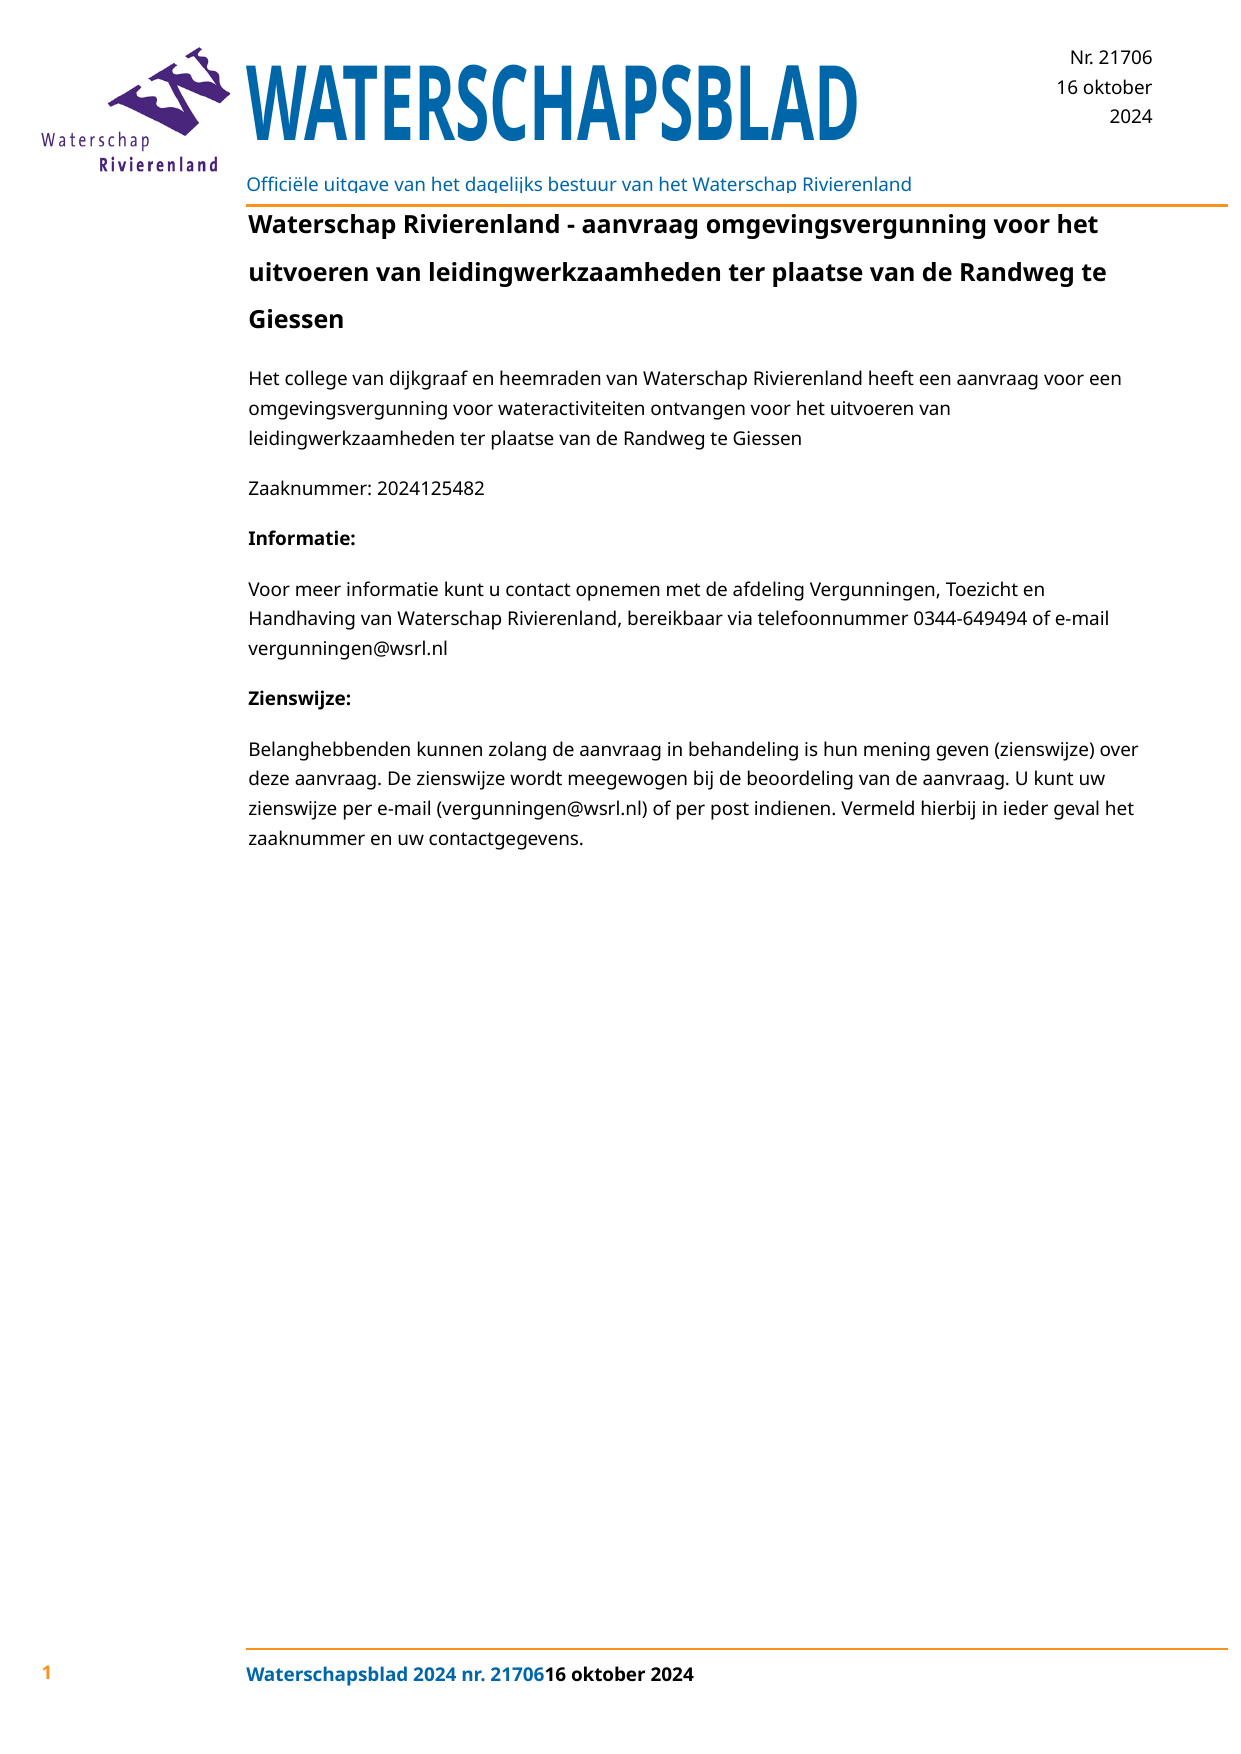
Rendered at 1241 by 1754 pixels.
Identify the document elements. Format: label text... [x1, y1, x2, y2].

text Zienswijze: [248, 686, 1152, 711]
text Belanghebbenden kunnen zolang de aanvraag in behandeling is hun mening geven (zienswijze) over deze aanvraag. De zienswijze wordt meegewogen bij de beoordeling van de aanvraag. U kunt uw zienswijze per e-mail (vergunningen@wsrl.nl) of per post indienen. Vermeld hierbij in ieder geval het zaaknummer en uw contactgegevens. [248, 736, 1152, 850]
text Voor meer informatie kunt u contact opnemen met de afdeling Vergunningen, Toezicht en Handhaving van Waterschap Rivierenland, bereikbaar via telefoonnummer 0344-649494 of e-mail vergunningen@wsrl.nl [248, 576, 1152, 661]
text Waterschap Rivierenland - aanvraag omgevingsvergunning voor het uitvoeren van leidingwerkzaamheden ter plaatse van de Randweg te Giessen [248, 207, 1152, 336]
text Zaaknummer: 2024125482 [248, 475, 1152, 501]
picture [41, 47, 231, 172]
text Het college van dijkgraaf en heemraden van Waterschap Rivierenland heeft een aanvraag voor een omgevingsvergunning voor wateractiviteiten ontvangen voor het uitvoeren van leidingwerkzaamheden ter plaatse van de Randweg te Giessen [248, 366, 1152, 450]
text Informatie: [248, 526, 1152, 551]
